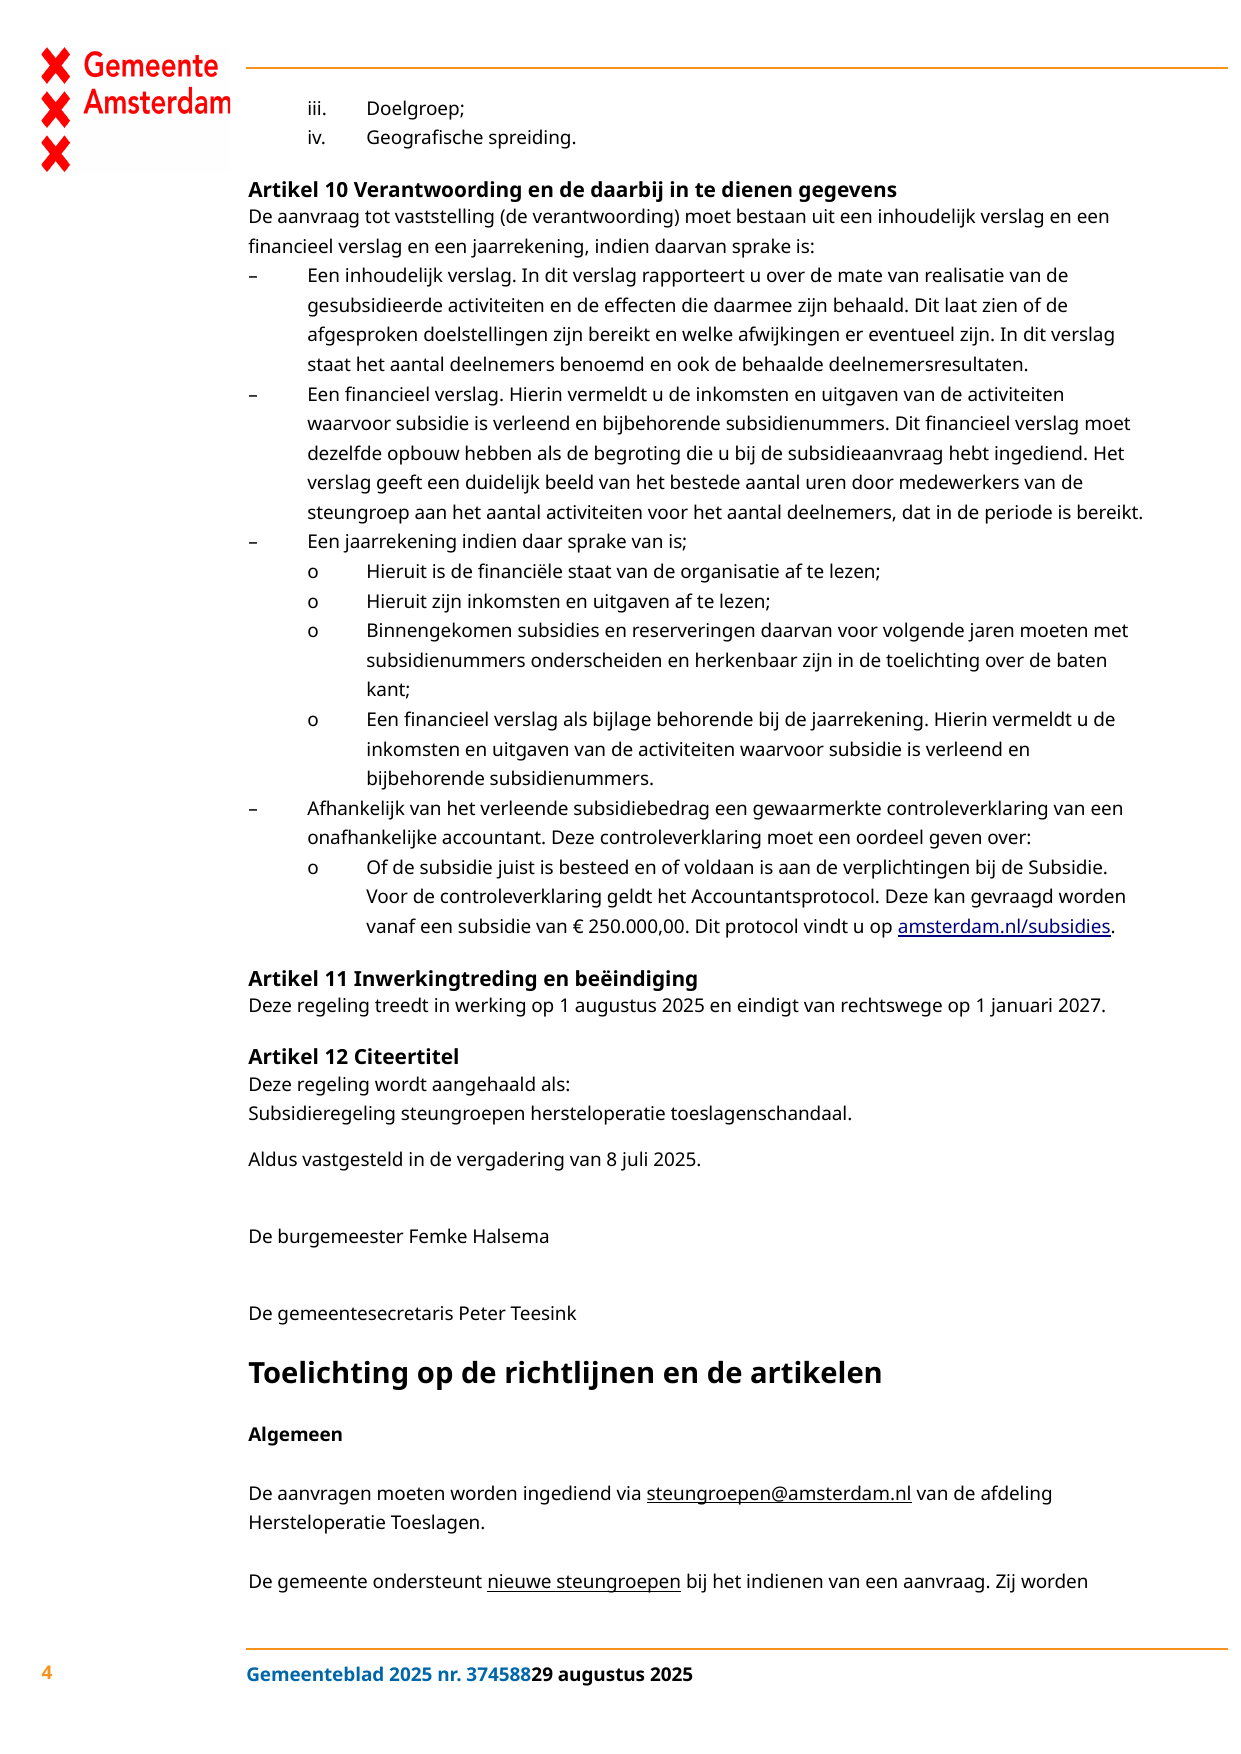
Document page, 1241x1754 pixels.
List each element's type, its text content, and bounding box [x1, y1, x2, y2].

list Een financieel verslag als bijlage behorende bij de jaarrekening. Hierin vermeldt u de inkomsten en uitgaven van de activiteiten waarvoor subsidie is verleend en bijbehorende subsidienummers. [307, 706, 1152, 791]
text Artikel 12 Citeertitel [248, 1042, 1152, 1071]
list Hieruit zijn inkomsten en uitgaven af te lezen; [307, 588, 1152, 613]
list Een jaarrekening indien daar sprake van is; [248, 529, 1152, 554]
text De aanvragen moeten worden ingediend via steungroepen@amsterdam.nl van de afdeling Hersteloperatie Toeslagen. [248, 1480, 1152, 1535]
text Subsidieregeling steungroepen hersteloperatie toeslagenschandaal. [248, 1101, 1152, 1126]
text Deze regeling wordt aangehaald als: [248, 1071, 1152, 1097]
text De gemeentesecretaris Peter Teesink [248, 1301, 1152, 1326]
text Artikel 11 Inwerkingtreding en beëindiging [248, 964, 1152, 992]
text De gemeente ondersteunt nieuwe steungroepen bij het indienen van een aanvraag. Zij worden [248, 1569, 1152, 1594]
list Of de subsidie juist is besteed en of voldaan is aan de verplichtingen bij de Subsidie. Voor de controleverklaring geldt het Accountantsprotocol. Deze kan gevraagd worden vanaf een subsidie van € 250.000,00. Dit protocol vindt u op amsterdam.nl/subsidies. [307, 854, 1152, 939]
text Algemeen [248, 1421, 1152, 1447]
text Deze regeling treedt in werking op 1 augustus 2025 en eindigt van rechtswege op 1 januari 2027. [248, 992, 1152, 1018]
text Aldus vastgesteld in de vergadering van 8 juli 2025. [248, 1146, 1152, 1172]
list Binnengekomen subsidies en reserveringen daarvan voor volgende jaren moeten met subsidienummers onderscheiden en herkenbaar zijn in de toelichting over de baten kant; [307, 617, 1152, 702]
list Geografische spreiding. [307, 124, 1152, 150]
list Afhankelijk van het verleende subsidiebedrag een gewaarmerkte controleverklaring van een onafhankelijke accountant. Deze controleverklaring moet een oordeel geven over: [248, 795, 1152, 850]
list Een inhoudelijk verslag. In dit verslag rapporteert u over de mate van realisatie van de gesubsidieerde activiteiten en de effecten die daarmee zijn behaald. Dit laat zien of de afgesproken doelstellingen zijn bereikt en welke afwijkingen er eventueel zijn. In dit verslag staat het aantal deelnemers benoemd en ook de behaalde deelnemersresultaten. [248, 262, 1152, 377]
list Een financieel verslag. Hierin vermeldt u de inkomsten en uitgaven van de activiteiten waarvoor subsidie is verleend en bijbehorende subsidienummers. Dit financieel verslag moet dezelfde opbouw hebben als de begroting die u bij de subsidieaanvraag hebt ingediend. Het verslag geeft een duidelijk beeld van het bestede aantal uren door medewerkers van de steungroep aan het aantal activiteiten voor het aantal deelnemers, dat in de periode is bereikt. [248, 381, 1152, 525]
picture [41, 47, 231, 172]
text Artikel 10 Verantwoording en de daarbij in te dienen gegevens [248, 175, 1152, 203]
list Hieruit is de financiële staat van de organisatie af te lezen; [307, 558, 1152, 584]
text Toelichting op de richtlijnen en de artikelen [248, 1352, 1152, 1392]
text De burgemeester Femke Halsema [248, 1223, 1152, 1249]
text De aanvraag tot vaststelling (de verantwoording) moet bestaan uit een inhoudelijk verslag en een financieel verslag en een jaarrekening, indien daarvan sprake is: [248, 203, 1152, 258]
list Doelgroep; [307, 95, 1152, 121]
